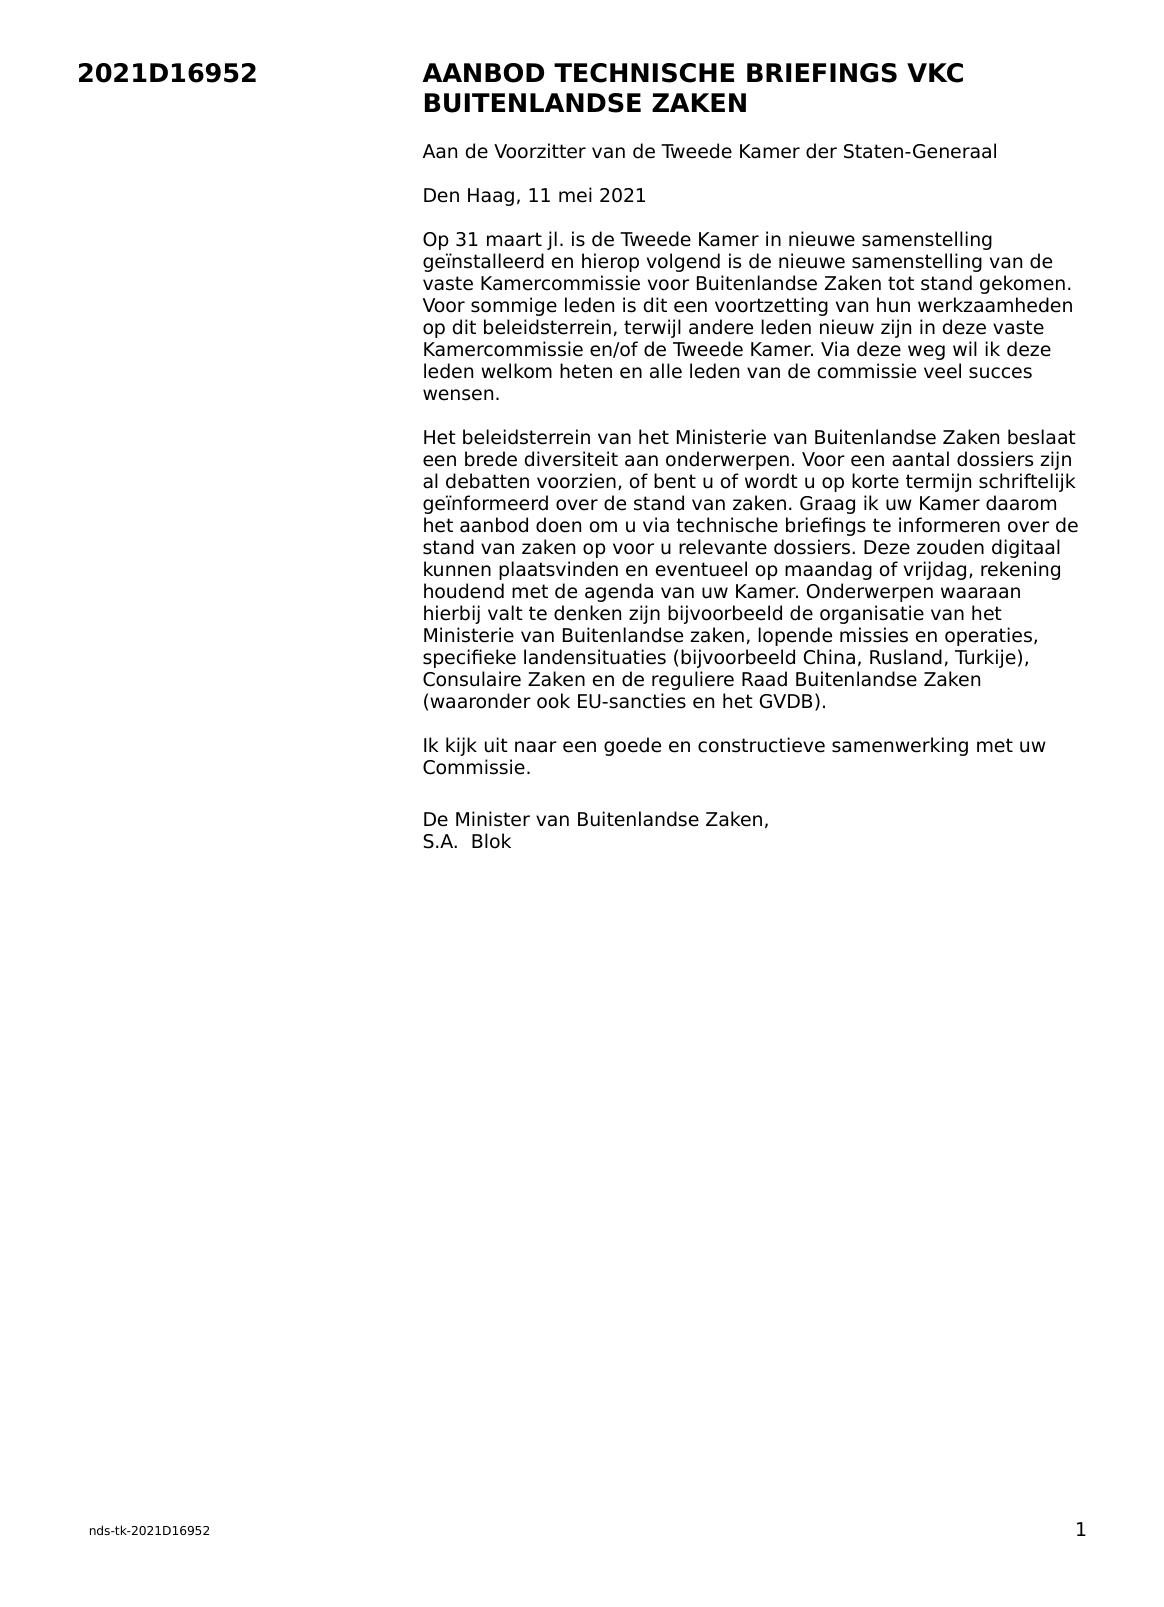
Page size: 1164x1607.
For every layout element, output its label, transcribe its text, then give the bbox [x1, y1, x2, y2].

text Den Haag, 11 mei 2021 [422, 185, 1087, 207]
text Het beleidsterrein van het Ministerie van Buitenlandse Zaken beslaat een brede diversiteit aan onderwerpen. Voor een aantal dossiers zijn al debatten voorzien, of bent u of wordt u op korte termijn schriftelijk geïnformeerd over de stand van zaken. Graag ik uw Kamer daarom het aanbod doen om u via technische briefings te informeren over de stand van zaken op voor u relevante dossiers. Deze zouden digitaal kunnen plaatsvinden en eventueel op maandag of vrijdag, rekening houdend met de agenda van uw Kamer. Onderwerpen waaraan hierbij valt te denken zijn bijvoorbeeld de organisatie van het Ministerie van Buitenlandse zaken, lopende missies en operaties, specifieke landensituaties (bijvoorbeeld China, Rusland, Turkije), Consulaire Zaken en de reguliere Raad Buitenlandse Zaken (waaronder ook EU-sancties en het GVDB). [422, 427, 1087, 713]
text Ik kijk uit naar een goede en constructieve samenwerking met uw Commissie. [422, 735, 1087, 779]
text De Minister van Buitenlandse Zaken, S.A. Blok [422, 809, 1087, 853]
text 2021D16952 AANBOD TECHNISCHE BRIEFINGS VKC BUITENLANDSE ZAKEN [77, 59, 1087, 118]
text Op 31 maart jl. is de Tweede Kamer in nieuwe samenstelling geïnstalleerd en hierop volgend is de nieuwe samenstelling van de vaste Kamercommissie voor Buitenlandse Zaken tot stand gekomen. Voor sommige leden is dit een voortzetting van hun werkzaamheden op dit beleidsterrein, terwijl andere leden nieuw zijn in deze vaste Kamercommissie en/of de Tweede Kamer. Via deze weg wil ik deze leden welkom heten en alle leden van de commissie veel succes wensen. [422, 229, 1087, 405]
text nds-tk-2021D16952 [88, 1524, 323, 1538]
text Aan de Voorzitter van de Tweede Kamer der Staten-Generaal [422, 141, 1087, 163]
